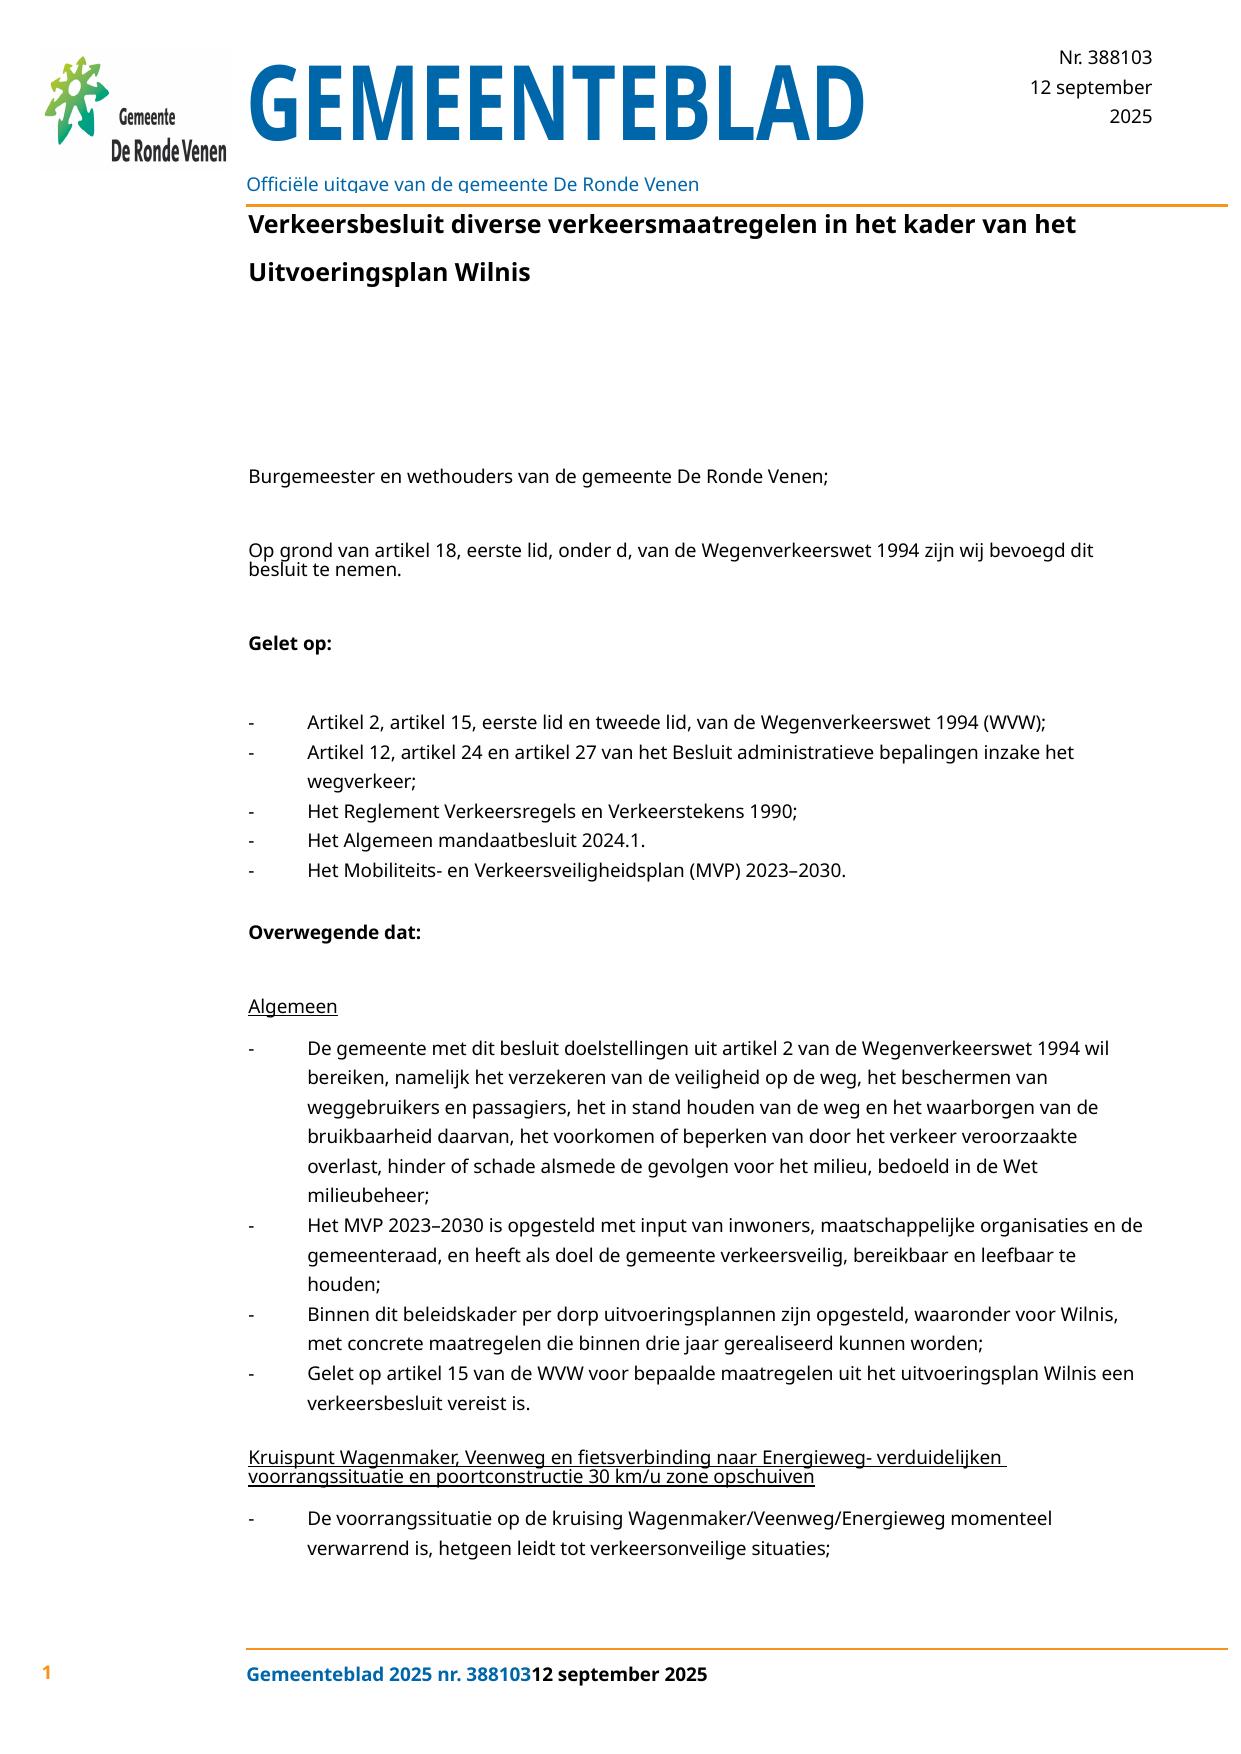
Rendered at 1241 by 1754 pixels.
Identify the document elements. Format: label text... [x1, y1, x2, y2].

list Het Mobiliteits- en Verkeersveiligheidsplan (MVP) 2023–2030. [248, 857, 1152, 883]
list Gelet op artikel 15 van de WVW voor bepaalde maatregelen uit het uitvoeringsplan Wilnis een verkeersbesluit vereist is. [248, 1360, 1152, 1415]
list De gemeente met dit besluit doelstellingen uit artikel 2 van de Wegenverkeerswet 1994 wil bereiken, namelijk het verzekeren van de veiligheid op de weg, het beschermen van weggebruikers en passagiers, het in stand houden van de weg en het waarborgen van de bruikbaarheid daarvan, het voorkomen of beperken van door het verkeer veroorzaakte overlast, hinder of schade alsmede de gevolgen voor het milieu, bedoeld in de Wet milieubeheer; [248, 1035, 1152, 1208]
list Het Algemeen mandaatbesluit 2024.1. [248, 828, 1152, 853]
text Algemeen [248, 998, 1152, 1017]
text Gelet op: [248, 635, 1152, 654]
list De voorrangssituatie op de kruising Wagenmaker/Veenweg/Energieweg momenteel verwarrend is, hetgeen leidt tot verkeersonveilige situaties; [248, 1505, 1152, 1560]
list Het MVP 2023–2030 is opgesteld met input van inwoners, maatschappelijke organisaties en de gemeenteraad, en heeft als doel de gemeente verkeersveilig, bereikbaar en leefbaar te houden; [248, 1212, 1152, 1297]
text Op grond van artikel 18, eerste lid, onder d, van de Wegenverkeerswet 1994 zijn wij bevoegd dit besluit te nemen. [248, 542, 1152, 581]
list Artikel 2, artikel 15, eerste lid en tweede lid, van de Wegenverkeerswet 1994 (WVW); [248, 709, 1152, 735]
picture [41, 47, 231, 172]
text Kruispunt Wagenmaker, Veenweg en fietsverbinding naar Energieweg- verduidelijken voorrangssituatie en poortconstructie 30 km/u zone opschuiven [248, 1449, 1152, 1487]
list Artikel 12, artikel 24 en artikel 27 van het Besluit administratieve bepalingen inzake het wegverkeer; [248, 739, 1152, 794]
text Overwegende dat: [248, 924, 1152, 943]
list Binnen dit beleidskader per dorp uitvoeringsplannen zijn opgesteld, waaronder voor Wilnis, met concrete maatregelen die binnen drie jaar gerealiseerd kunnen worden; [248, 1301, 1152, 1356]
text Verkeersbesluit diverse verkeersmaatregelen in het kader van het Uitvoeringsplan Wilnis [248, 207, 1152, 288]
text Burgemeester en wethouders van de gemeente De Ronde Venen; [248, 468, 1152, 487]
list Het Reglement Verkeersregels en Verkeerstekens 1990; [248, 798, 1152, 824]
